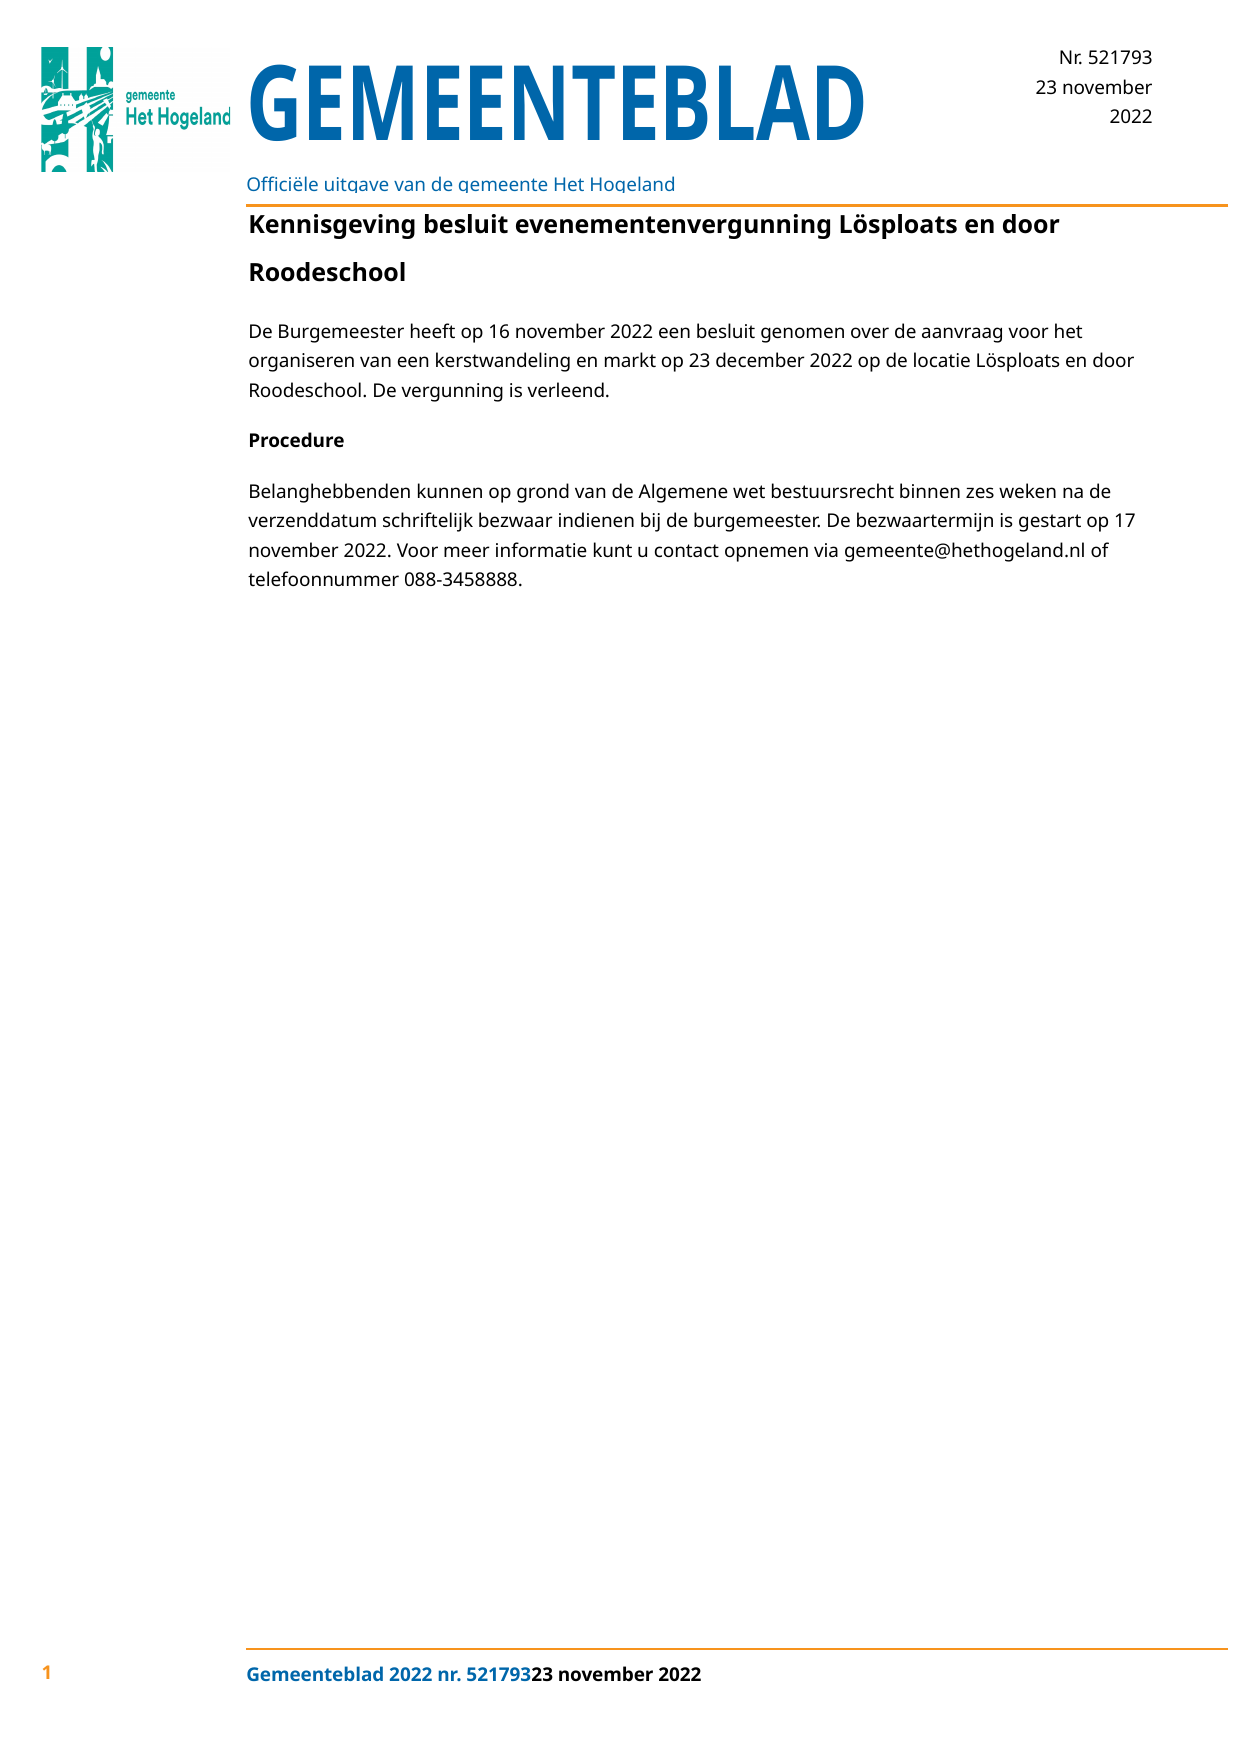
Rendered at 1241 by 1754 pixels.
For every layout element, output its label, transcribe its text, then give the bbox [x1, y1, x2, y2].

text Kennisgeving besluit evenementenvergunning Lösploats en door Roodeschool [248, 207, 1152, 288]
picture [41, 47, 231, 172]
text De Burgemeester heeft op 16 november 2022 een besluit genomen over de aanvraag voor het organiseren van een kerstwandeling en markt op 23 december 2022 op de locatie Lösploats en door Roodeschool. De vergunning is verleend. [248, 318, 1152, 403]
text Procedure [248, 427, 1152, 453]
text Belanghebbenden kunnen op grond van de Algemene wet bestuursrecht binnen zes weken na de verzenddatum schriftelijk bezwaar indienen bij de burgemeester. De bezwaartermijn is gestart op 17 november 2022. Voor meer informatie kunt u contact opnemen via gemeente@hethogeland.nl of telefoonnummer 088-3458888. [248, 478, 1152, 592]
